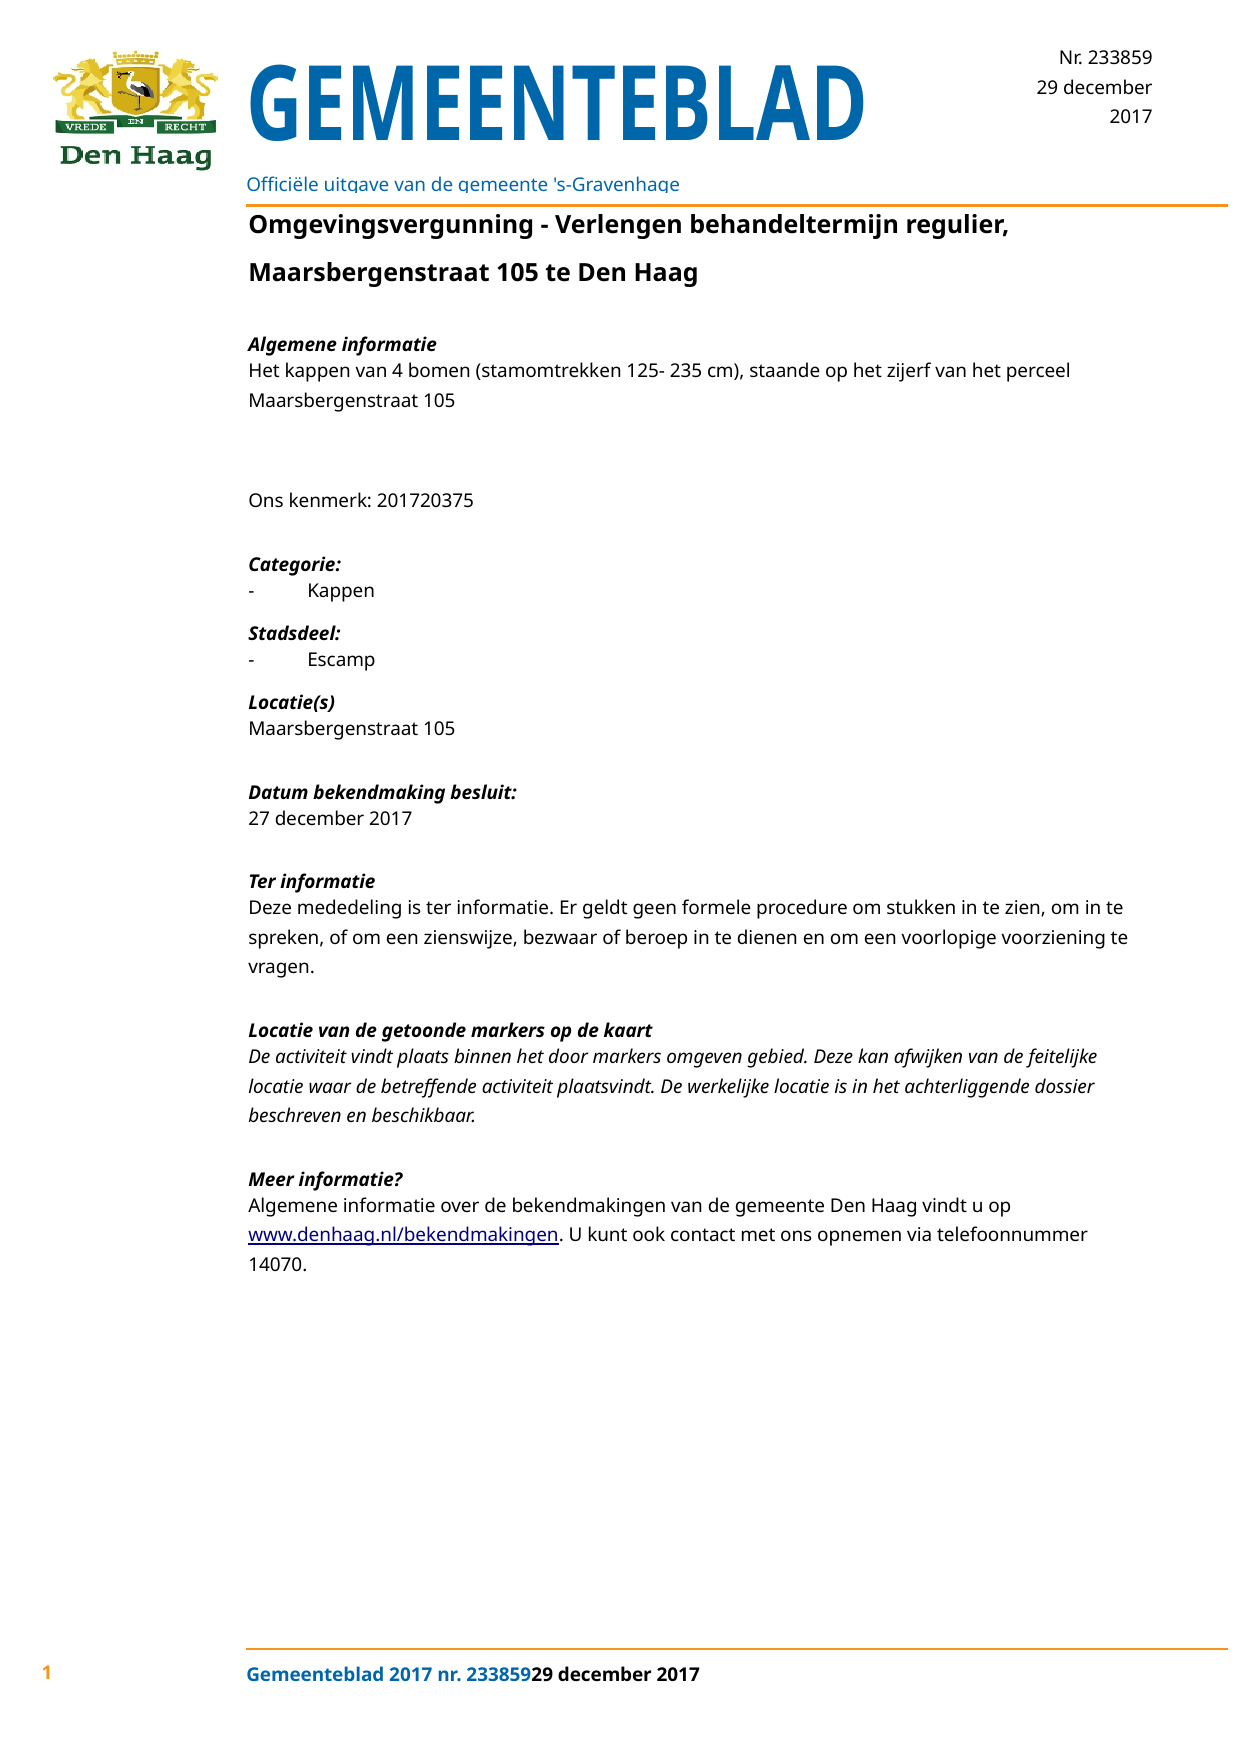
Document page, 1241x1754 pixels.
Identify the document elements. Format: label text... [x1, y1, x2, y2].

text Ter informatie [248, 869, 1152, 894]
text Algemene informatie [248, 331, 1152, 357]
text Ons kenmerk: 201720375 [248, 488, 1152, 513]
text Maarsbergenstraat 105 [248, 715, 1152, 741]
text Datum bekendmaking besluit: [248, 779, 1152, 805]
text 27 december 2017 [248, 805, 1152, 830]
text Meer informatie? [248, 1166, 1152, 1192]
list Escamp [248, 646, 1152, 672]
text Omgevingsvergunning - Verlengen behandeltermijn regulier, Maarsbergenstraat 105 te Den Haag [248, 207, 1152, 288]
text Locatie(s) [248, 689, 1152, 715]
list Kappen [248, 577, 1152, 603]
text Stadsdeel: [248, 620, 1152, 646]
text Algemene informatie over de bekendmakingen van de gemeente Den Haag vindt u op www.denhaag.nl/bekendmakingen. U kunt ook contact met ons opnemen via telefoonnummer 14070. [248, 1192, 1152, 1277]
picture [41, 47, 231, 172]
text Deze mededeling is ter informatie. Er geldt geen formele procedure om stukken in te zien, om in te spreken, of om een zienswijze, bezwaar of beroep in te dienen en om een voorlopige voorziening te vragen. [248, 894, 1152, 979]
text Locatie van de getoonde markers op de kaart [248, 1017, 1152, 1043]
text Categorie: [248, 552, 1152, 577]
text Het kappen van 4 bomen (stamomtrekken 125- 235 cm), staande op het zijerf van het perceel Maarsbergenstraat 105 [248, 357, 1152, 412]
text De activiteit vindt plaats binnen het door markers omgeven gebied. Deze kan afwijken van de feitelijke locatie waar de betreffende activiteit plaatsvindt. De werkelijke locatie is in het achterliggende dossier beschreven en beschikbaar. [248, 1043, 1152, 1128]
